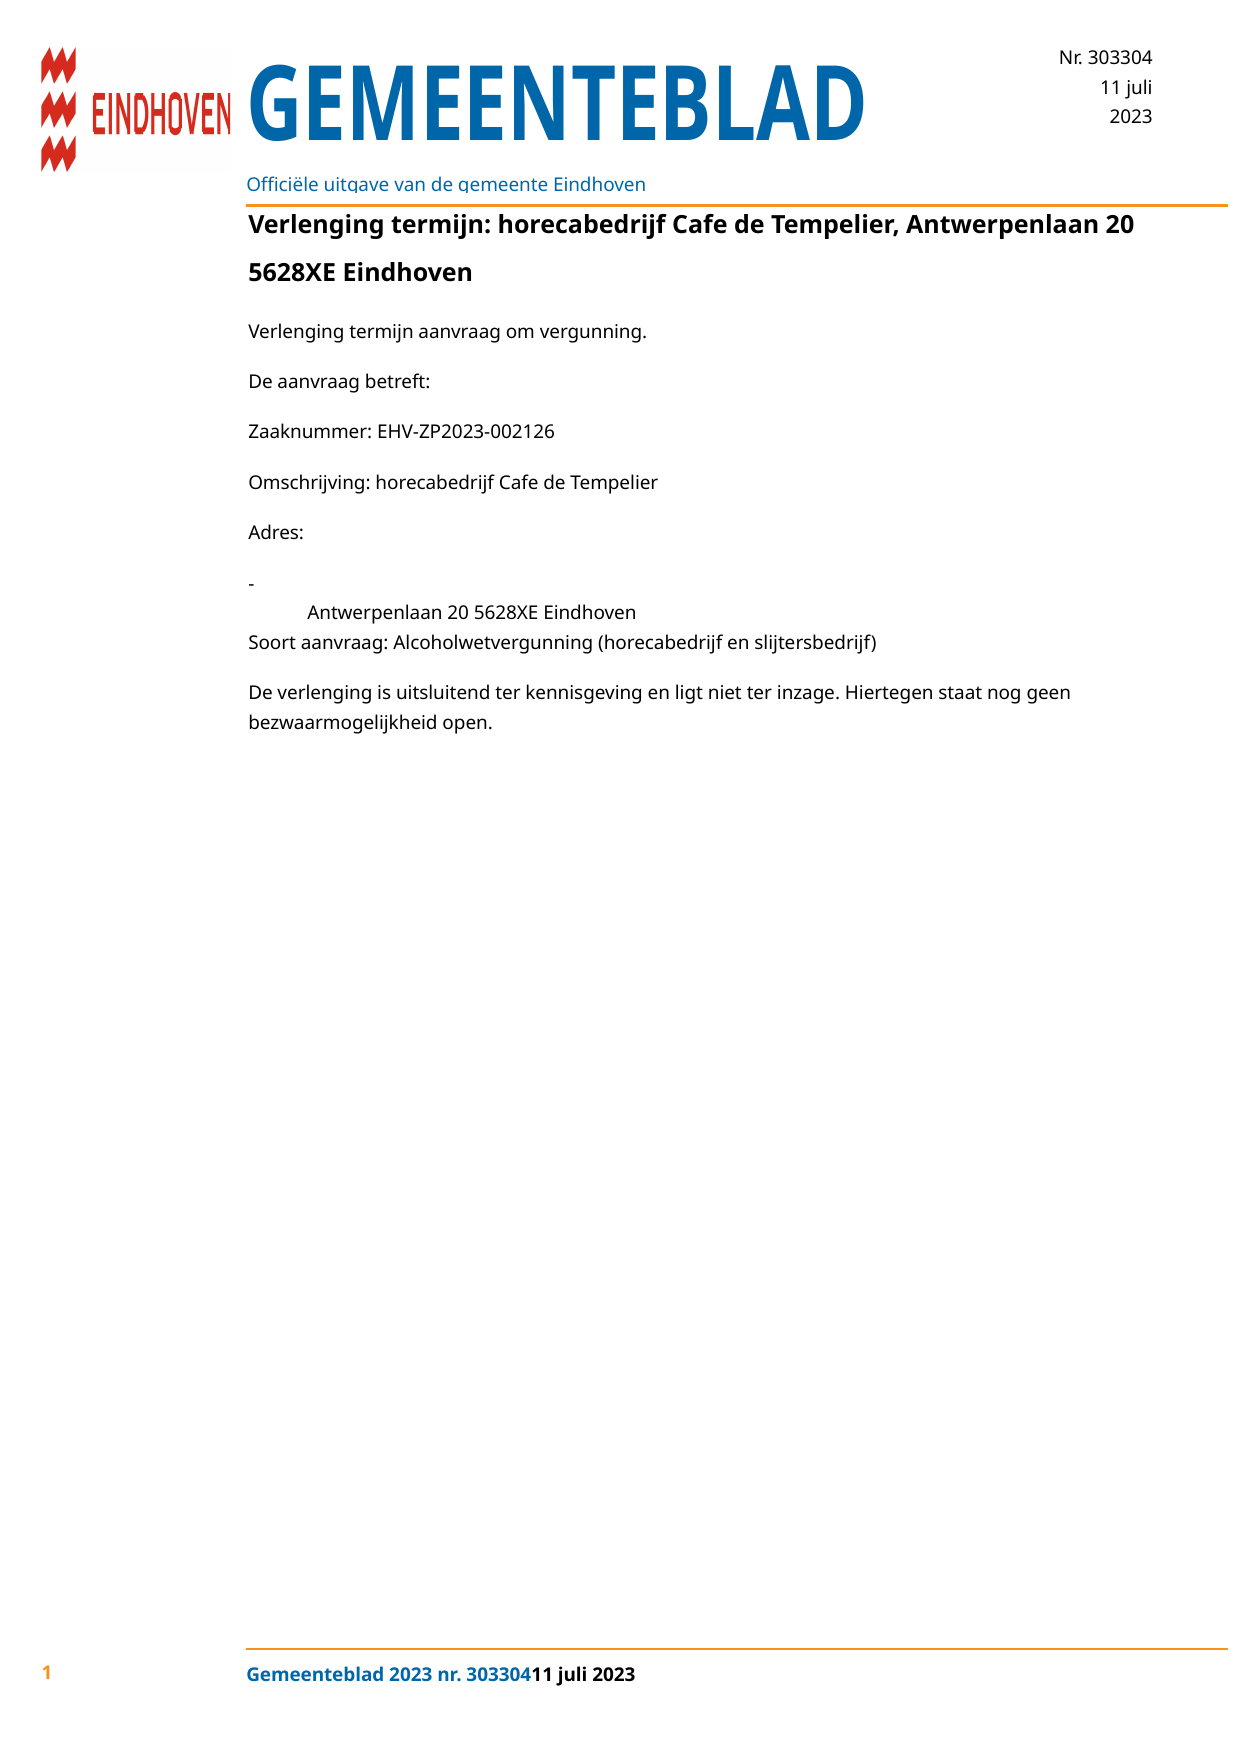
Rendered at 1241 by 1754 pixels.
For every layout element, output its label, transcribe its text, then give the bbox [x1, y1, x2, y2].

text Verlenging termijn aanvraag om vergunning. [248, 318, 1152, 344]
text De verlenging is uitsluitend ter kennisgeving en ligt niet ter inzage. Hiertegen staat nog geen bezwaarmogelijkheid open. [248, 679, 1152, 735]
text Soort aanvraag: Alcoholwetvergunning (horecabedrijf en slijtersbedrijf) [248, 629, 1152, 655]
text De aanvraag betreft: [248, 368, 1152, 394]
text Verlenging termijn: horecabedrijf Cafe de Tempelier, Antwerpenlaan 20 5628XE Eindhoven [248, 207, 1152, 288]
picture [41, 47, 231, 172]
list Antwerpenlaan 20 5628XE Eindhoven [248, 599, 1152, 625]
text Omschrijving: horecabedrijf Cafe de Tempelier [248, 469, 1152, 495]
text Zaaknummer: EHV-ZP2023-002126 [248, 419, 1152, 444]
text Adres: [248, 519, 1152, 545]
